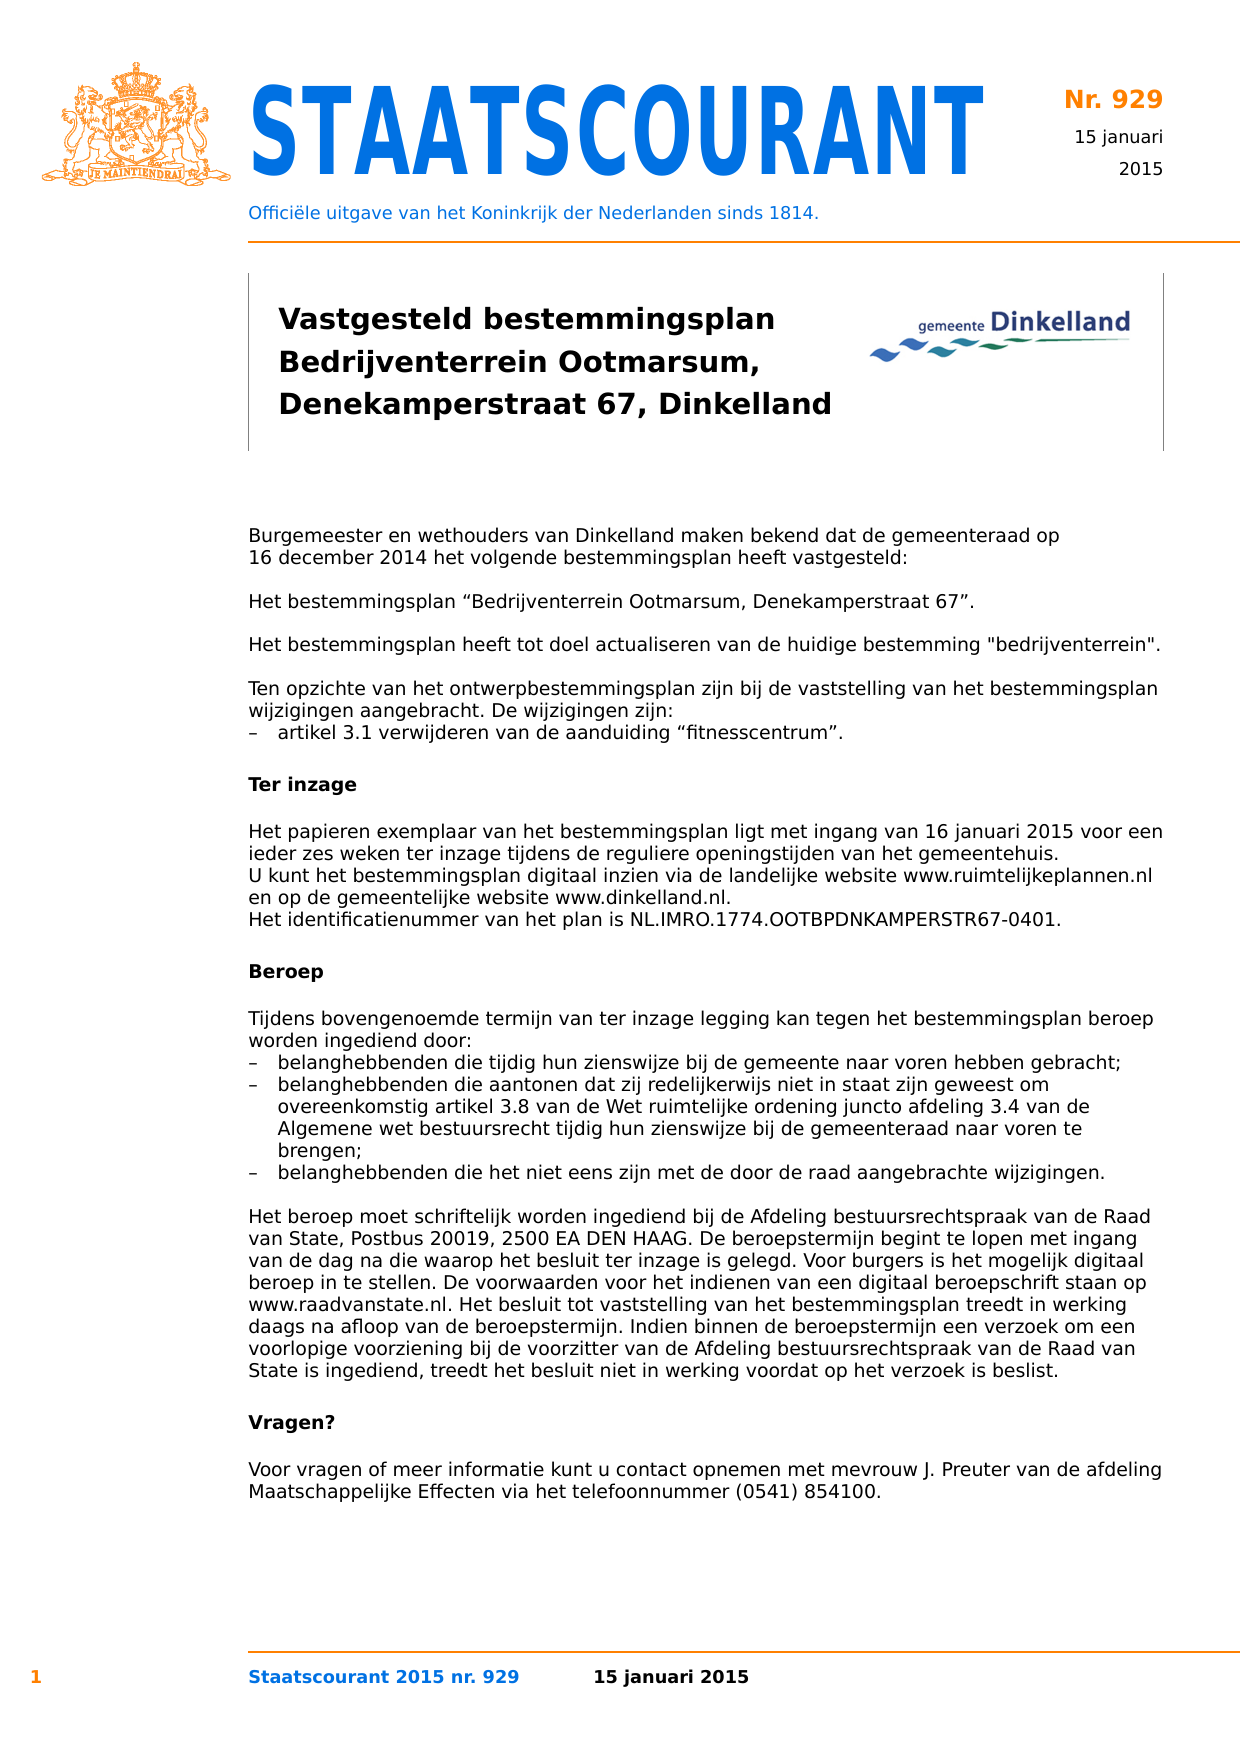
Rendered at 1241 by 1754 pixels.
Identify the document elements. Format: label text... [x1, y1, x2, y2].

picture [867, 302, 1134, 368]
table_header [25, 62, 248, 241]
text Het beroep moet schriftelijk worden ingediend bij de Afdeling bestuursrechtspraak van de Raad van State, Postbus 20019, 2500 EA DEN HAAG. De beroepstermijn begint te lopen met ingang van de dag na die waarop het besluit ter inzage is gelegd. Voor burgers is het mogelijk digitaal beroep in te stellen. De voorwaarden voor het indienen van een digitaal beroepschrift staan op www.raadvanstate.nl. Het besluit tot vaststelling van het bestemmingsplan treedt in werking daags na afloop van de beroepstermijn. Indien binnen de beroepstermijn een verzoek om een voorlopige voorziening bij de voorzitter van de Afdeling bestuursrechtspraak van de Raad van State is ingediend, treedt het besluit niet in werking voordat op het verzoek is beslist. [248, 1206, 1163, 1382]
text Het bestemmingsplan “Bedrijventerrein Ootmarsum, Denekamperstraat 67”. [248, 591, 1163, 612]
text Het identificatienummer van het plan is NL.IMRO.1774.OOTBPDNKAMPERSTR67-0401. [248, 909, 1163, 931]
text Het bestemmingsplan heeft tot doel actualiseren van de huidige bestemming "bedrijventerrein". [248, 634, 1163, 656]
text Tijdens bovengenoemde termijn van ter inzage legging kan tegen het bestemmingsplan beroep worden ingediend door: [248, 1008, 1163, 1052]
text U kunt het bestemmingsplan digitaal inzien via de landelijke website www.ruimtelijkeplannen.nl en op de gemeentelijke website www.dinkelland.nl. [248, 865, 1163, 909]
text Burgemeester en wethouders van Dinkelland maken bekend dat de gemeenteraad op 16 december 2014 het volgende bestemmingsplan heeft vastgesteld: [248, 525, 1163, 569]
subtitle Vragen? [248, 1412, 1163, 1433]
text Voor vragen of meer informatie kunt u contact opnemen met mevrouw J. Preuter van de afdeling Maatschappelijke Effecten via het telefoonnummer (0541) 854100. [248, 1458, 1163, 1502]
table_cell 2015 [998, 153, 1240, 203]
text Het papieren exemplaar van het bestemmingsplan ligt met ingang van 16 januari 2015 voor een ieder zes weken ter inzage tijdens de reguliere openingstijden van het gemeentehuis. [248, 821, 1163, 865]
table_cell 15 januari [998, 121, 1240, 153]
text – belanghebbenden die tijdig hun zienswijze bij de gemeente naar voren hebben gebracht; [248, 1052, 1163, 1074]
subtitle Ter inzage [248, 774, 1163, 796]
text – belanghebbenden die aantonen dat zij redelijkerwijs niet in staat zijn geweest om overeenkomstig artikel 3.8 van de Wet ruimtelijke ordening juncto afdeling 3.4 van de Algemene wet bestuursrecht tijdig hun zienswijze bij de gemeenteraad naar voren te brengen; [248, 1074, 1163, 1162]
text – belanghebbenden die het niet eens zijn met de door de raad aangebrachte wijzigingen. [248, 1162, 1163, 1184]
table_cell Officiële uitgave van het Koninkrijk der Nederlanden sinds 1814. [248, 203, 1240, 241]
subtitle Vastgesteld bestemmingsplan Bedrijventerrein Ootmarsum, Denekamperstraat 67, Dinkelland [249, 273, 1163, 451]
table_header STAATSCOURANT [248, 62, 998, 203]
text – artikel 3.1 verwijderen van de aanduiding “fitnesscentrum”. [248, 722, 1163, 744]
table_header Nr. 929 [998, 62, 1240, 121]
picture [41, 62, 231, 186]
text Ten opzichte van het ontwerpbestemmingsplan zijn bij de vaststelling van het bestemmingsplan wijzigingen aangebracht. De wijzigingen zijn: [248, 678, 1163, 722]
subtitle Beroep [248, 961, 1163, 983]
